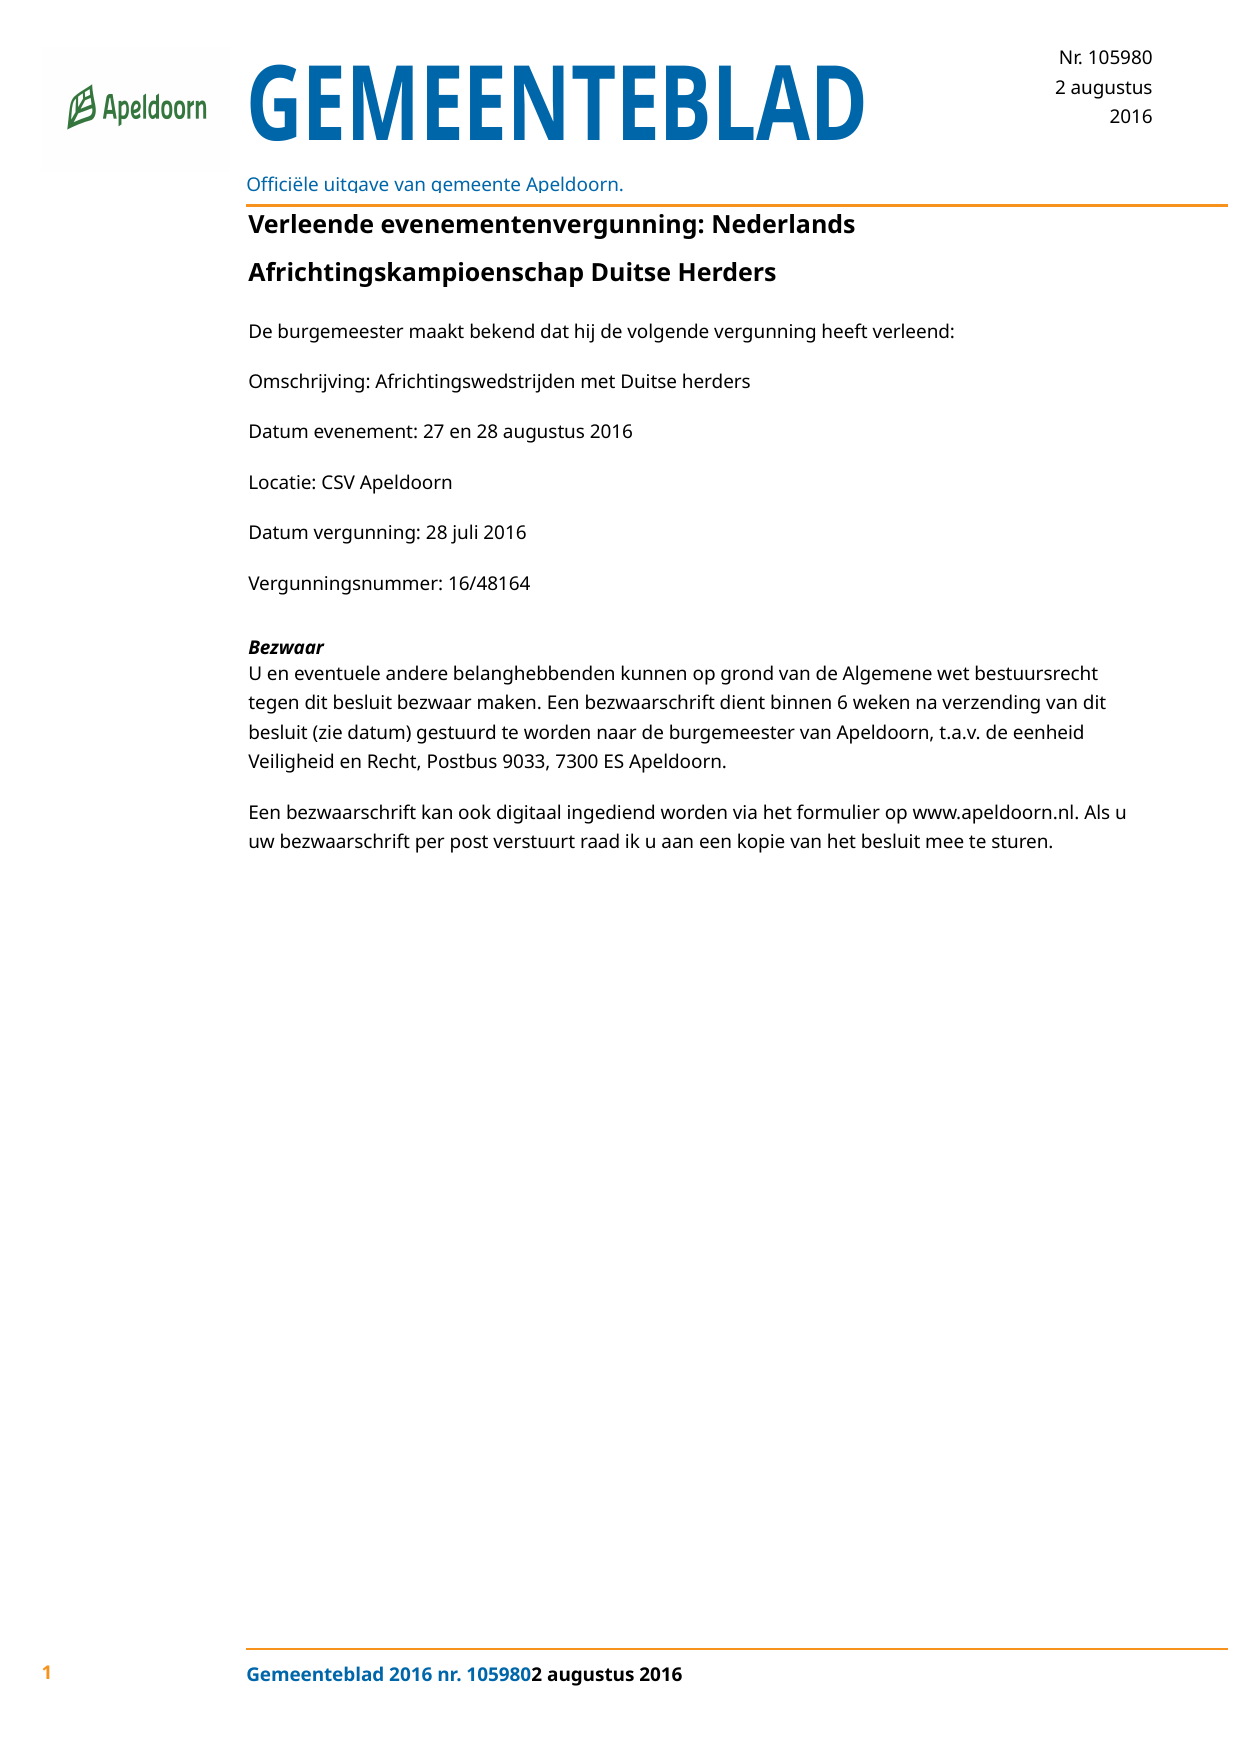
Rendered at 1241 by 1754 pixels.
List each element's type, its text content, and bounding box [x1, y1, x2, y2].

text Een bezwaarschrift kan ook digitaal ingediend worden via het formulier op www.apeldoorn.nl. Als u uw bezwaarschrift per post verstuurt raad ik u aan een kopie van het besluit mee te sturen. [248, 799, 1152, 854]
text U en eventuele andere belanghebbenden kunnen op grond van de Algemene wet bestuursrecht tegen dit besluit bezwaar maken. Een bezwaarschrift dient binnen 6 weken na verzending van dit besluit (zie datum) gestuurd te worden naar de burgemeester van Apeldoorn, t.a.v. de eenheid Veiligheid en Recht, Postbus 9033, 7300 ES Apeldoorn. [248, 660, 1152, 774]
picture [41, 47, 231, 172]
text De burgemeester maakt bekend dat hij de volgende vergunning heeft verleend: [248, 318, 1152, 344]
text Bezwaar [248, 634, 1152, 660]
text Vergunningsnummer: 16/48164 [248, 570, 1152, 596]
text Datum vergunning: 28 juli 2016 [248, 519, 1152, 545]
text Omschrijving: Africhtingswedstrijden met Duitse herders [248, 368, 1152, 394]
text Verleende evenementenvergunning: Nederlands Africhtingskampioenschap Duitse Herders [248, 207, 1152, 288]
text Locatie: CSV Apeldoorn [248, 469, 1152, 495]
text Datum evenement: 27 en 28 augustus 2016 [248, 419, 1152, 444]
